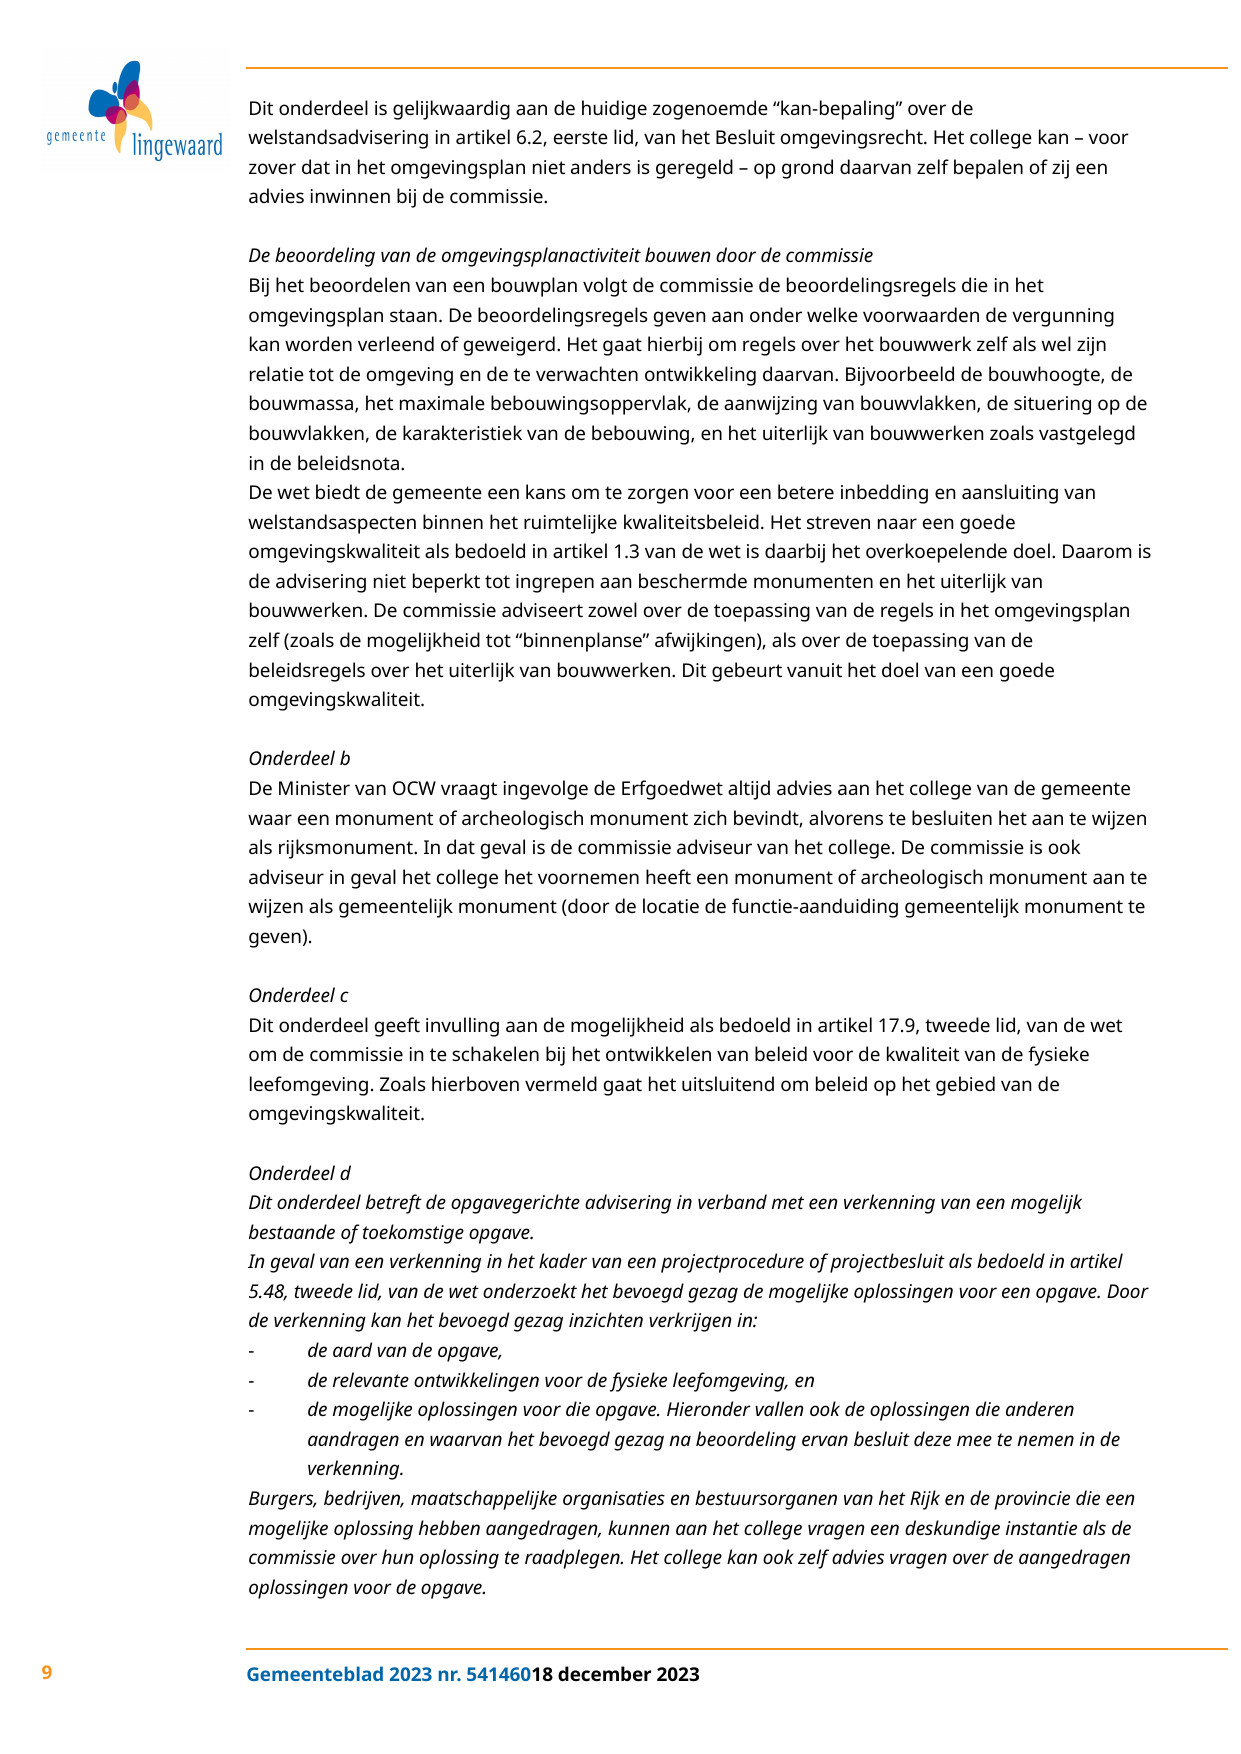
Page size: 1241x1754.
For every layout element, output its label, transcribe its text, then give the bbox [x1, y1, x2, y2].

list de mogelijke oplossingen voor die opgave. Hieronder vallen ook de oplossingen die anderen aandragen en waarvan het bevoegd gezag na beoordeling ervan besluit deze mee te nemen in de verkenning. [248, 1396, 1152, 1481]
text Onderdeel d [248, 1160, 1152, 1186]
text Dit onderdeel betreft de opgavegerichte advisering in verband met een verkenning van een mogelijk bestaande of toekomstige opgave. [248, 1189, 1152, 1245]
text De Minister van OCW vraagt ingevolge de Erfgoedwet altijd advies aan het college van de gemeente waar een monument of archeologisch monument zich bevindt, alvorens te besluiten het aan te wijzen als rijksmonument. In dat geval is de commissie adviseur van het college. De commissie is ook adviseur in geval het college het voornemen heeft een monument of archeologisch monument aan te wijzen als gemeentelijk monument (door de locatie de functie-aanduiding gemeentelijk monument te geven). [248, 775, 1152, 949]
text De wet biedt de gemeente een kans om te zorgen voor een betere inbedding en aansluiting van welstandsaspecten binnen het ruimtelijke kwaliteitsbeleid. Het streven naar een goede omgevingskwaliteit als bedoeld in artikel 1.3 van de wet is daarbij het overkoepelende doel. Daarom is de advisering niet beperkt tot ingrepen aan beschermde monumenten en het uiterlijk van bouwwerken. De commissie adviseert zowel over de toepassing van de regels in het omgevingsplan zelf (zoals de mogelijkheid tot “binnenplanse” afwijkingen), als over de toepassing van de beleidsregels over het uiterlijk van bouwwerken. Dit gebeurt vanuit het doel van een goede omgevingskwaliteit. [248, 479, 1152, 712]
text Onderdeel b [248, 746, 1152, 771]
text Onderdeel c [248, 982, 1152, 1008]
text Dit onderdeel geeft invulling aan de mogelijkheid als bedoeld in artikel 17.9, tweede lid, van de wet om de commissie in te schakelen bij het ontwikkelen van beleid voor de kwaliteit van de fysieke leefomgeving. Zoals hierboven vermeld gaat het uitsluitend om beleid op het gebied van de omgevingskwaliteit. [248, 1012, 1152, 1126]
text De beoordeling van de omgevingsplanactiviteit bouwen door de commissie [248, 243, 1152, 268]
list de aard van de opgave, [248, 1337, 1152, 1363]
text Bij het beoordelen van een bouwplan volgt de commissie de beoordelingsregels die in het omgevingsplan staan. De beoordelingsregels geven aan onder welke voorwaarden de vergunning kan worden verleend of geweigerd. Het gaat hierbij om regels over het bouwwerk zelf als wel zijn relatie tot de omgeving en de te verwachten ontwikkeling daarvan. Bijvoorbeeld de bouwhoogte, de bouwmassa, het maximale bebouwingsoppervlak, de aanwijzing van bouwvlakken, de situering op de bouwvlakken, de karakteristiek van de bebouwing, en het uiterlijk van bouwwerken zoals vastgelegd in de beleidsnota. [248, 272, 1152, 476]
text Burgers, bedrijven, maatschappelijke organisaties en bestuursorganen van het Rijk en de provincie die een mogelijke oplossing hebben aangedragen, kunnen aan het college vragen een deskundige instantie als de commissie over hun oplossing te raadplegen. Het college kan ook zelf advies vragen over de aangedragen oplossingen voor de opgave. [248, 1485, 1152, 1600]
list de relevante ontwikkelingen voor de fysieke leefomgeving, en [248, 1367, 1152, 1393]
text In geval van een verkenning in het kader van een projectprocedure of projectbesluit als bedoeld in artikel 5.48, tweede lid, van de wet onderzoekt het bevoegd gezag de mogelijke oplossingen voor een opgave. Door de verkenning kan het bevoegd gezag inzichten verkrijgen in: [248, 1248, 1152, 1333]
picture [41, 47, 231, 172]
text Dit onderdeel is gelijkwaardig aan de huidige zogenoemde “kan-bepaling” over de welstandsadvisering in artikel 6.2, eerste lid, van het Besluit omgevingsrecht. Het college kan – voor zover dat in het omgevingsplan niet anders is geregeld – op grond daarvan zelf bepalen of zij een advies inwinnen bij de commissie. [248, 95, 1152, 209]
